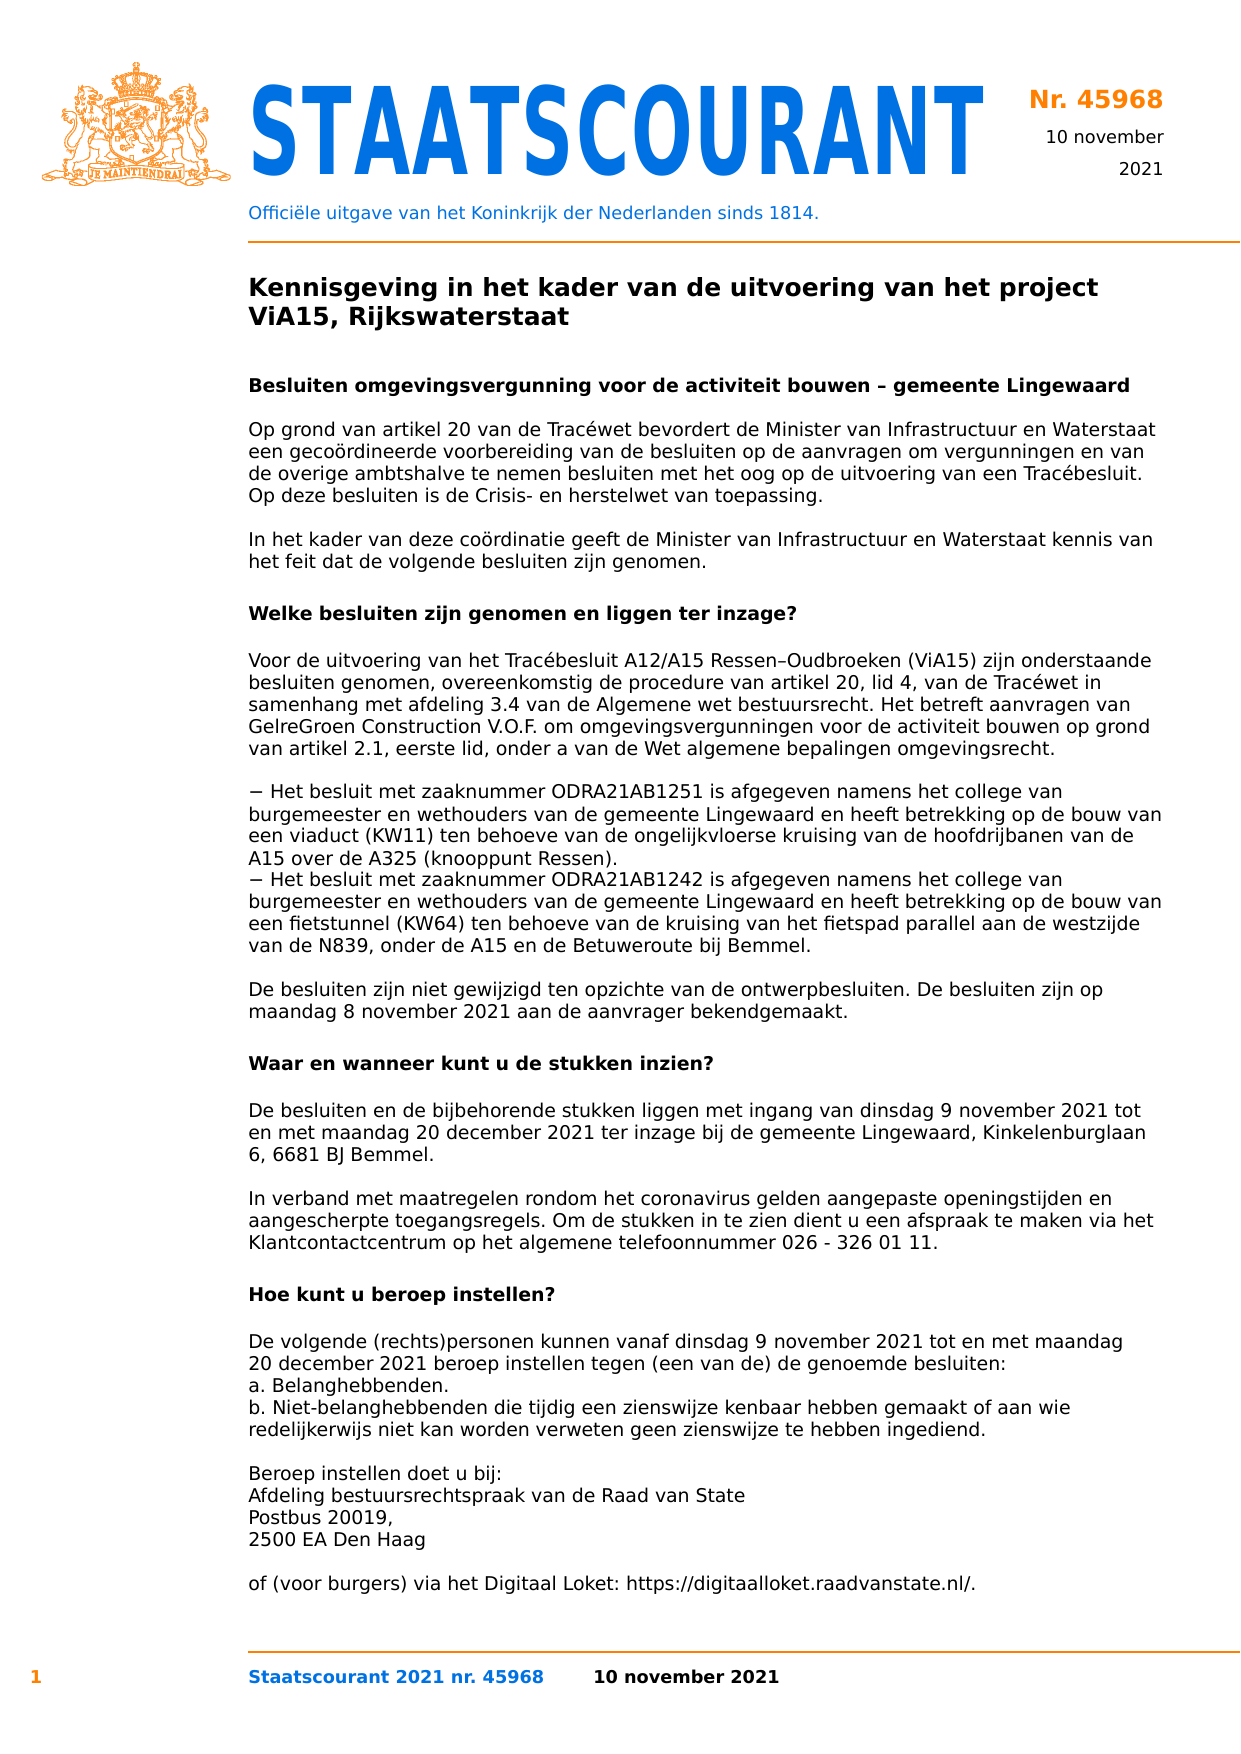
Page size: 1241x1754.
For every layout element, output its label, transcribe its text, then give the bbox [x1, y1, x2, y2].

subtitle Waar en wanneer kunt u de stukken inzien? [248, 1053, 1163, 1075]
text Beroep instellen doet u bij: [248, 1463, 1163, 1484]
text De besluiten en de bijbehorende stukken liggen met ingang van dinsdag 9 november 2021 tot en met maandag 20 december 2021 ter inzage bij de gemeente Lingewaard, Kinkelenburglaan 6, 6681 BJ Bemmel. [248, 1100, 1163, 1166]
text − Het besluit met zaaknummer ODRA21AB1242 is afgegeven namens het college van burgemeester en wethouders van de gemeente Lingewaard en heeft betrekking op de bouw van een fietstunnel (KW64) ten behoeve van de kruising van het fietspad parallel aan de westzijde van de N839, onder de A15 en de Betuweroute bij Bemmel. [248, 869, 1163, 957]
text Afdeling bestuursrechtspraak van de Raad van State [248, 1484, 1163, 1507]
text of (voor burgers) via het Digitaal Loket: https://digitaalloket.raadvanstate.nl/. [248, 1572, 1163, 1594]
text De volgende (rechts)personen kunnen vanaf dinsdag 9 november 2021 tot en met maandag 20 december 2021 beroep instellen tegen (een van de) de genoemde besluiten: [248, 1331, 1163, 1375]
table_header STAATSCOURANT [248, 62, 998, 203]
text Voor de uitvoering van het Tracébesluit A12/A15 Ressen–Oudbroeken (ViA15) zijn onderstaande besluiten genomen, overeenkomstig de procedure van artikel 20, lid 4, van de Tracéwet in samenhang met afdeling 3.4 van de Algemene wet bestuursrecht. Het betreft aanvragen van GelreGroen Construction V.O.F. om omgevingsvergunningen voor de activiteit bouwen op grond van artikel 2.1, eerste lid, onder a van de Wet algemene bepalingen omgevingsrecht. [248, 650, 1163, 759]
table_header [25, 62, 248, 241]
text Op grond van artikel 20 van de Tracéwet bevordert de Minister van Infrastructuur en Waterstaat een gecoördineerde voorbereiding van de besluiten op de aanvragen om vergunningen en van de overige ambtshalve te nemen besluiten met het oog op de uitvoering van een Tracébesluit. Op deze besluiten is de Crisis- en herstelwet van toepassing. [248, 419, 1163, 507]
text 2500 EA Den Haag [248, 1528, 1163, 1551]
text a. Belanghebbenden. [248, 1375, 1163, 1397]
text In het kader van deze coördinatie geeft de Minister van Infrastructuur en Waterstaat kennis van het feit dat de volgende besluiten zijn genomen. [248, 529, 1163, 573]
text b. Niet-belanghebbenden die tijdig een zienswijze kenbaar hebben gemaakt of aan wie redelijkerwijs niet kan worden verweten geen zienswijze te hebben ingediend. [248, 1397, 1163, 1441]
subtitle Kennisgeving in het kader van de uitvoering van het project ViA15, Rijkswaterstaat [248, 273, 1163, 331]
text De besluiten zijn niet gewijzigd ten opzichte van de ontwerpbesluiten. De besluiten zijn op maandag 8 november 2021 aan de aanvrager bekendgemaakt. [248, 979, 1163, 1023]
subtitle Welke besluiten zijn genomen en liggen ter inzage? [248, 603, 1163, 625]
text Postbus 20019, [248, 1507, 1163, 1528]
subtitle Hoe kunt u beroep instellen? [248, 1284, 1163, 1306]
table_cell Officiële uitgave van het Koninkrijk der Nederlanden sinds 1814. [248, 203, 1240, 241]
table_cell 10 november [998, 121, 1240, 153]
table_header Nr. 45968 [998, 62, 1240, 121]
text Besluiten omgevingsvergunning voor de activiteit bouwen – gemeente Lingewaard [248, 375, 1163, 397]
table_cell 2021 [998, 153, 1240, 203]
picture [41, 62, 231, 186]
text In verband met maatregelen rondom het coronavirus gelden aangepaste openingstijden en aangescherpte toegangsregels. Om de stukken in te zien dient u een afspraak te maken via het Klantcontactcentrum op het algemene telefoonnummer 026 - 326 01 11. [248, 1188, 1163, 1254]
text − Het besluit met zaaknummer ODRA21AB1251 is afgegeven namens het college van burgemeester en wethouders van de gemeente Lingewaard en heeft betrekking op de bouw van een viaduct (KW11) ten behoeve van de ongelijkvloerse kruising van de hoofdrijbanen van de A15 over de A325 (knooppunt Ressen). [248, 781, 1163, 869]
